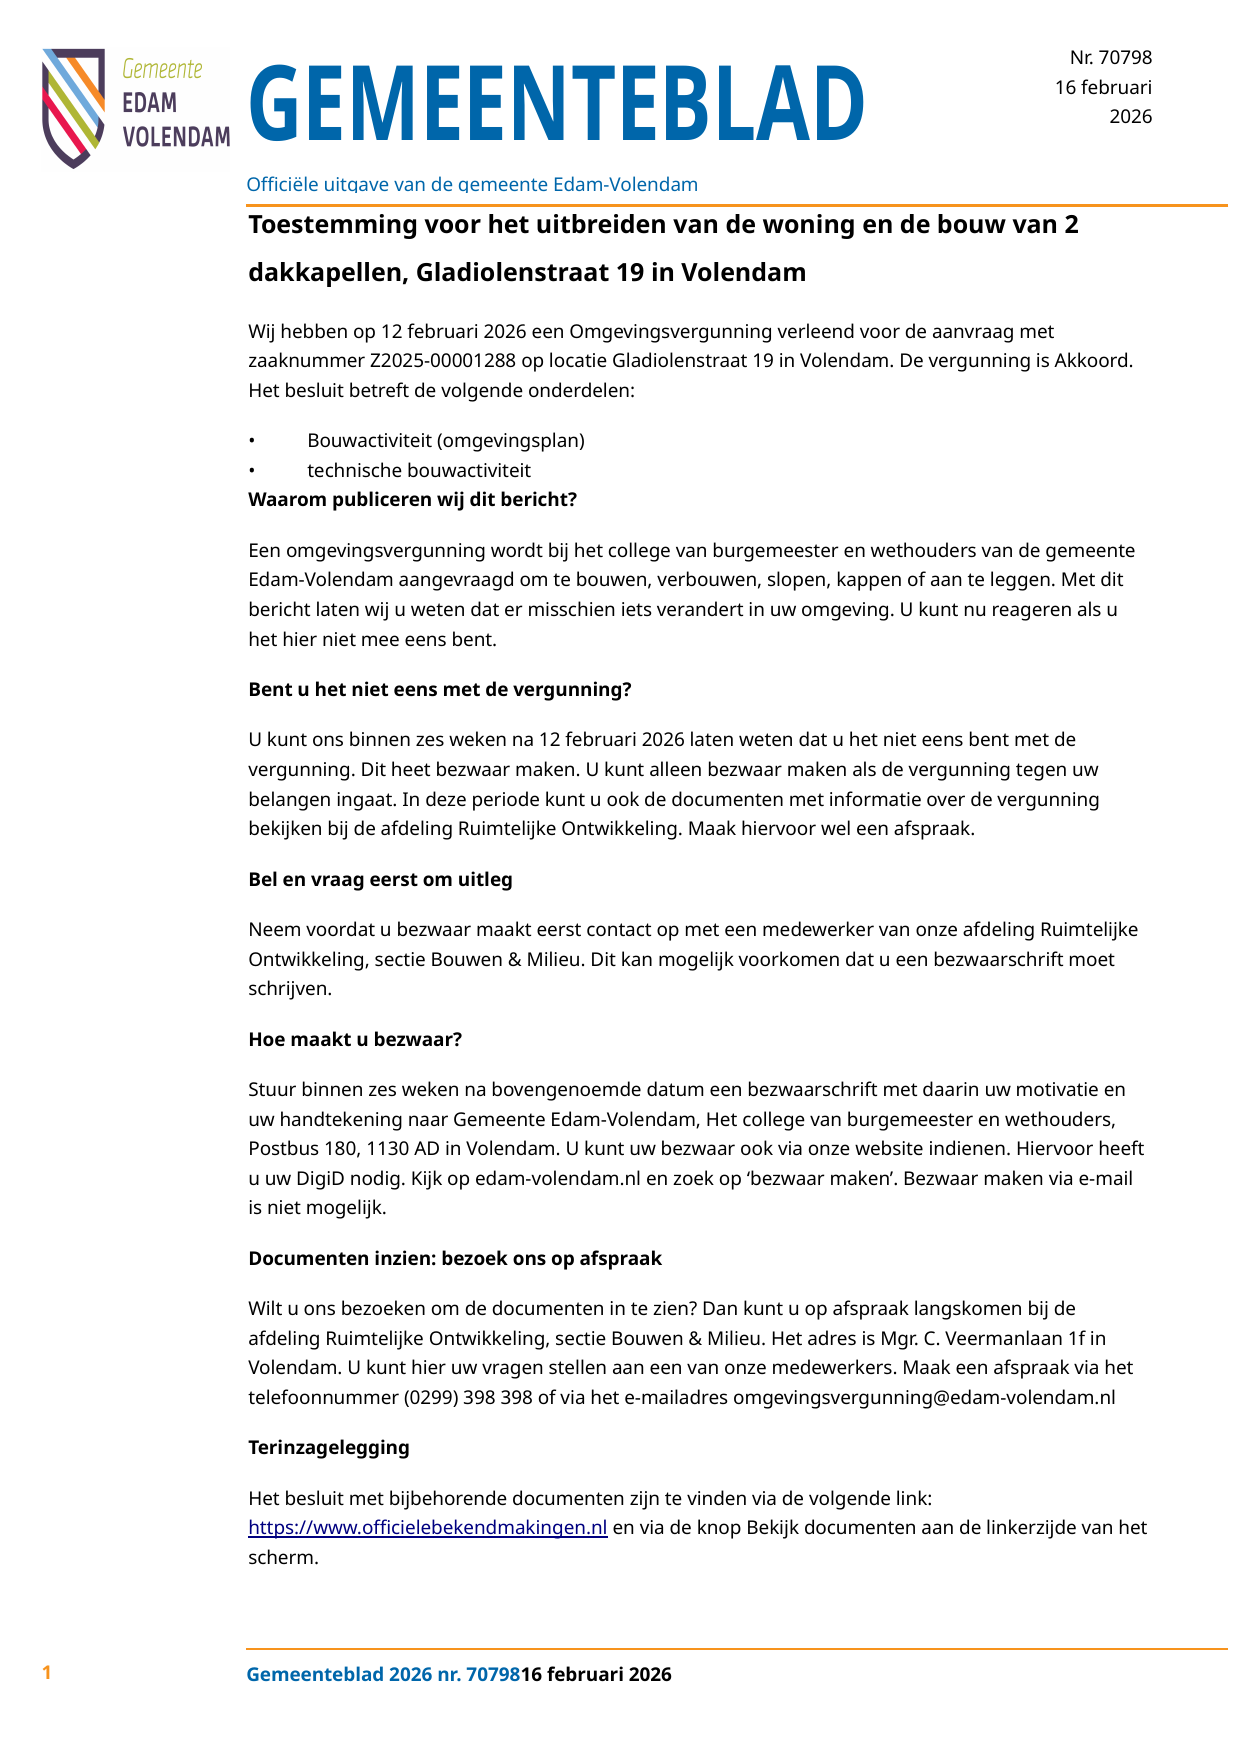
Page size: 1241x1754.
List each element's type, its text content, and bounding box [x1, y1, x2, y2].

text U kunt ons binnen zes weken na 12 februari 2026 laten weten dat u het niet eens bent met de vergunning. Dit heet bezwaar maken. U kunt alleen bezwaar maken als de vergunning tegen uw belangen ingaat. In deze periode kunt u ook de documenten met informatie over de vergunning bekijken bij de afdeling Ruimtelijke Ontwikkeling. Maak hiervoor wel een afspraak. [248, 727, 1152, 841]
list technische bouwactiviteit [248, 457, 1152, 483]
text Een omgevingsvergunning wordt bij het college van burgemeester en wethouders van de gemeente Edam-Volendam aangevraagd om te bouwen, verbouwen, slopen, kappen of aan te leggen. Met dit bericht laten wij u weten dat er misschien iets verandert in uw omgeving. U kunt nu reageren als u het hier niet mee eens bent. [248, 537, 1152, 652]
text Waarom publiceren wij dit bericht? [248, 487, 1152, 512]
text Bent u het niet eens met de vergunning? [248, 676, 1152, 702]
picture [41, 47, 231, 172]
list Bouwactiviteit (omgevingsplan) [248, 427, 1152, 453]
text Documenten inzien: bezoek ons op afspraak [248, 1245, 1152, 1271]
text Het besluit met bijbehorende documenten zijn te vinden via de volgende link: https://www.officielebekendmakingen.nl en via de knop Bekijk documenten aan de linkerzijde van het scherm. [248, 1485, 1152, 1570]
text Neem voordat u bezwaar maakt eerst contact op met een medewerker van onze afdeling Ruimtelijke Ontwikkeling, sectie Bouwen & Milieu. Dit kan mogelijk voorkomen dat u een bezwaarschrift moet schrijven. [248, 916, 1152, 1001]
text Wilt u ons bezoeken om de documenten in te zien? Dan kunt u op afspraak langskomen bij de afdeling Ruimtelijke Ontwikkeling, sectie Bouwen & Milieu. Het adres is Mgr. C. Veermanlaan 1f in Volendam. U kunt hier uw vragen stellen aan een van onze medewerkers. Maak een afspraak via het telefoonnummer (0299) 398 398 of via het e-mailadres omgevingsvergunning@edam-volendam.nl [248, 1295, 1152, 1410]
text Wij hebben op 12 februari 2026 een Omgevingsvergunning verleend voor de aanvraag met zaaknummer Z2025-00001288 op locatie Gladiolenstraat 19 in Volendam. De vergunning is Akkoord. Het besluit betreft de volgende onderdelen: [248, 318, 1152, 403]
text Bel en vraag eerst om uitleg [248, 866, 1152, 892]
text Terinzagelegging [248, 1434, 1152, 1460]
text Stuur binnen zes weken na bovengenoemde datum een bezwaarschrift met daarin uw motivatie en uw handtekening naar Gemeente Edam-Volendam, Het college van burgemeester en wethouders, Postbus 180, 1130 AD in Volendam. U kunt uw bezwaar ook via onze website indienen. Hiervoor heeft u uw DigiD nodig. Kijk op edam-volendam.nl en zoek op ‘bezwaar maken’. Bezwaar maken via e-mail is niet mogelijk. [248, 1076, 1152, 1220]
text Toestemming voor het uitbreiden van de woning en de bouw van 2 dakkapellen, Gladiolenstraat 19 in Volendam [248, 207, 1152, 288]
text Hoe maakt u bezwaar? [248, 1026, 1152, 1052]
